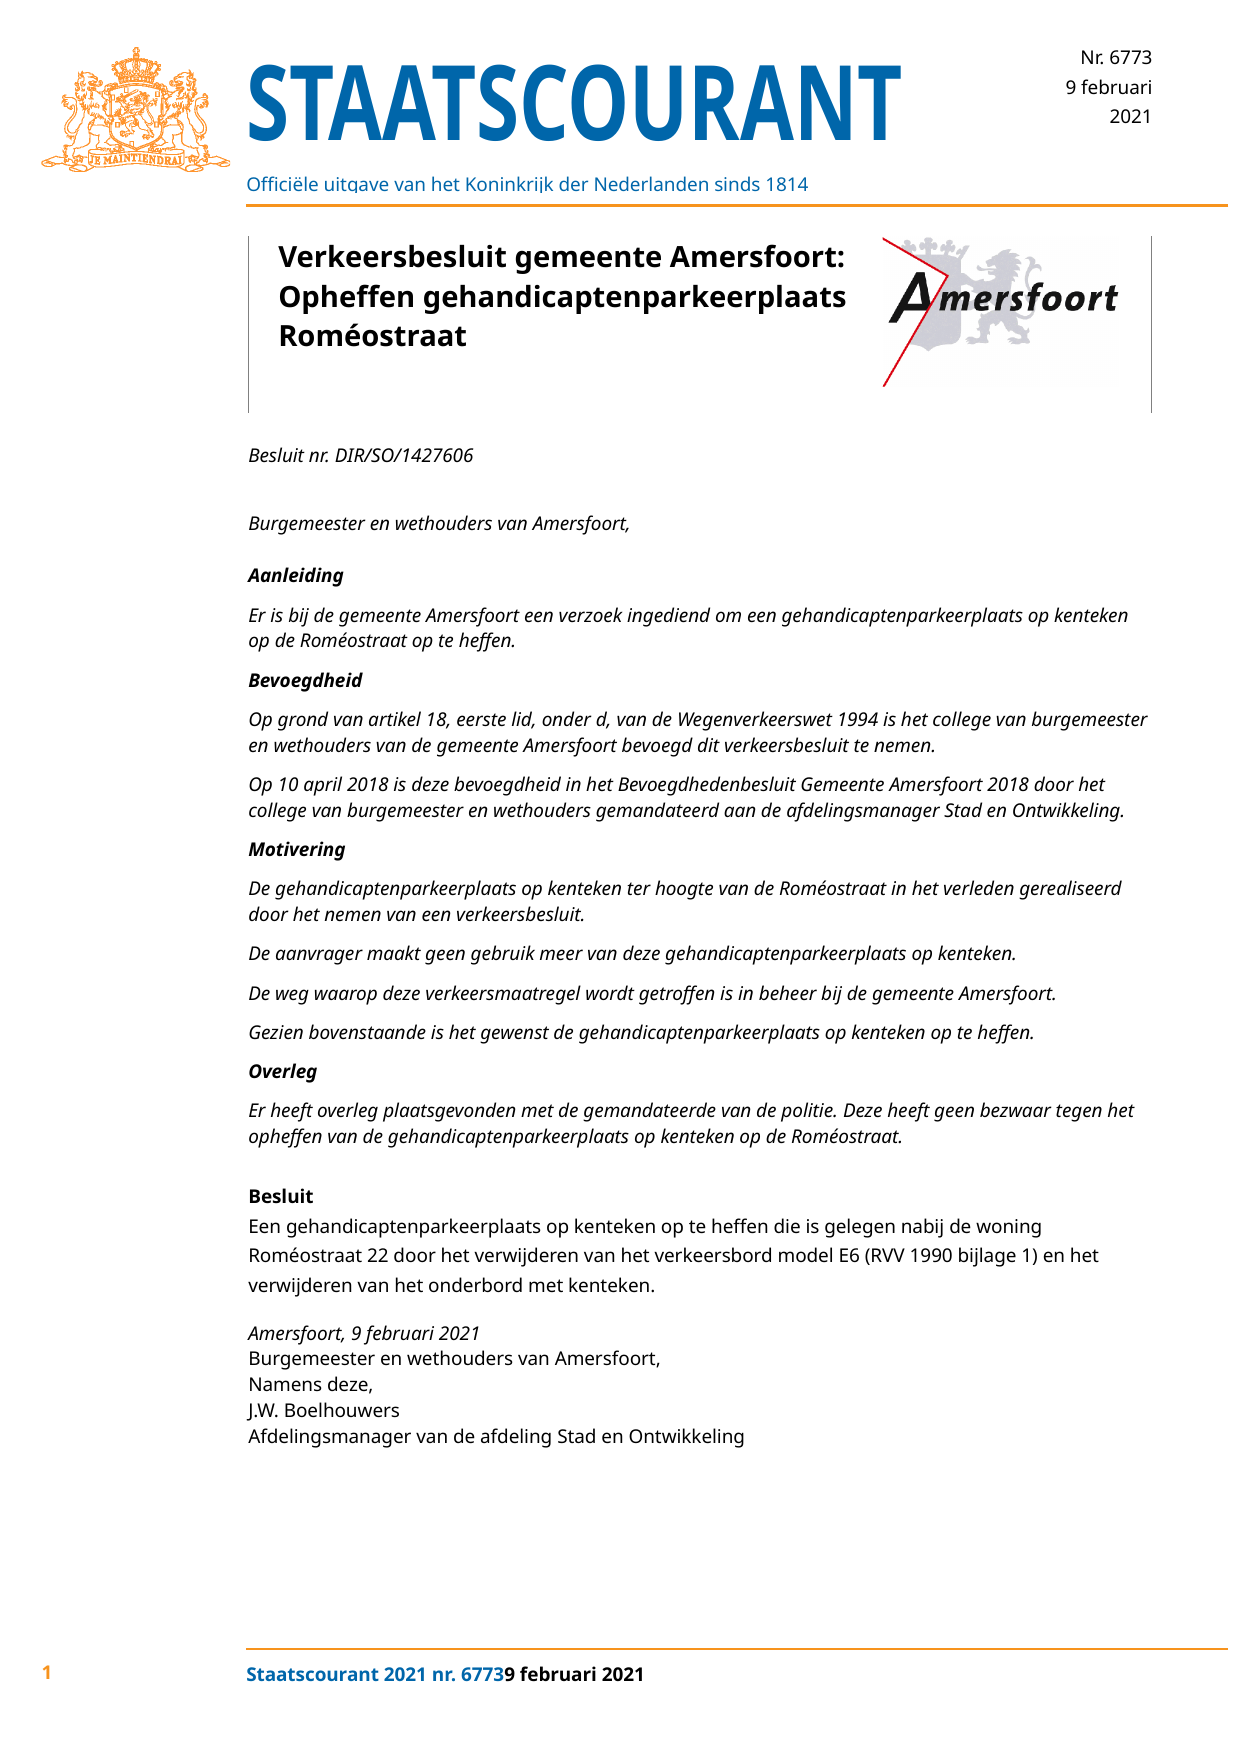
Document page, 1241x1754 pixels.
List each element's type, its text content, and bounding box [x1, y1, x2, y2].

text De gehandicaptenparkeerplaats op kenteken ter hoogte van de Roméostraat in het verleden gerealiseerd door het nemen van een verkeersbesluit. [248, 875, 1152, 927]
table_header Verkeersbesluit gemeente Amersfoort: Opheffen gehandicaptenparkeerplaats Roméostraat [249, 236, 850, 413]
text Motivering [248, 836, 1152, 862]
text Burgemeester en wethouders van Amersfoort, [248, 510, 1152, 536]
text Amersfoort, 9 februari 2021 [248, 1320, 1152, 1346]
text Besluit nr. DIR/SO/1427606 [248, 442, 1152, 468]
picture [41, 47, 231, 172]
text Namens deze, [248, 1371, 1152, 1397]
text Besluit [248, 1183, 1152, 1209]
text Bevoegdheid [248, 667, 1152, 693]
text J.W. Boelhouwers [248, 1397, 1152, 1423]
picture [882, 236, 1119, 387]
text Burgemeester en wethouders van Amersfoort, [248, 1346, 1152, 1371]
text Op grond van artikel 18, eerste lid, onder d, van de Wegenverkeerswet 1994 is het college van burgemeester en wethouders van de gemeente Amersfoort bevoegd dit verkeersbesluit te nemen. [248, 706, 1152, 758]
text Gezien bovenstaande is het gewenst de gehandicaptenparkeerplaats op kenteken op te heffen. [248, 1019, 1152, 1045]
text Er heeft overleg plaatsgevonden met de gemandateerde van de politie. Deze heeft geen bezwaar tegen het opheffen van de gehandicaptenparkeerplaats op kenteken op de Roméostraat. [248, 1097, 1152, 1149]
text Afdelingsmanager van de afdeling Stad en Ontwikkeling [248, 1423, 1152, 1448]
text Er is bij de gemeente Amersfoort een verzoek ingediend om een gehandicaptenparkeerplaats op kenteken op de Roméostraat op te heffen. [248, 602, 1152, 653]
table_header [850, 236, 1151, 413]
text De weg waarop deze verkeersmaatregel wordt getroffen is in beheer bij de gemeente Amersfoort. [248, 980, 1152, 1005]
text Op 10 april 2018 is deze bevoegdheid in het Bevoegdhedenbesluit Gemeente Amersfoort 2018 door het college van burgemeester en wethouders gemandateerd aan de afdelingsmanager Stad en Ontwikkeling. [248, 771, 1152, 823]
text Aanleiding [248, 563, 1152, 588]
text De aanvrager maakt geen gebruik meer van deze gehandicaptenparkeerplaats op kenteken. [248, 940, 1152, 966]
text Overleg [248, 1058, 1152, 1084]
text Een gehandicaptenparkeerplaats op kenteken op te heffen die is gelegen nabij de woning Roméostraat 22 door het verwijderen van het verkeersbord model E6 (RVV 1990 bijlage 1) en het verwijderen van het onderbord met kenteken. [248, 1213, 1152, 1298]
